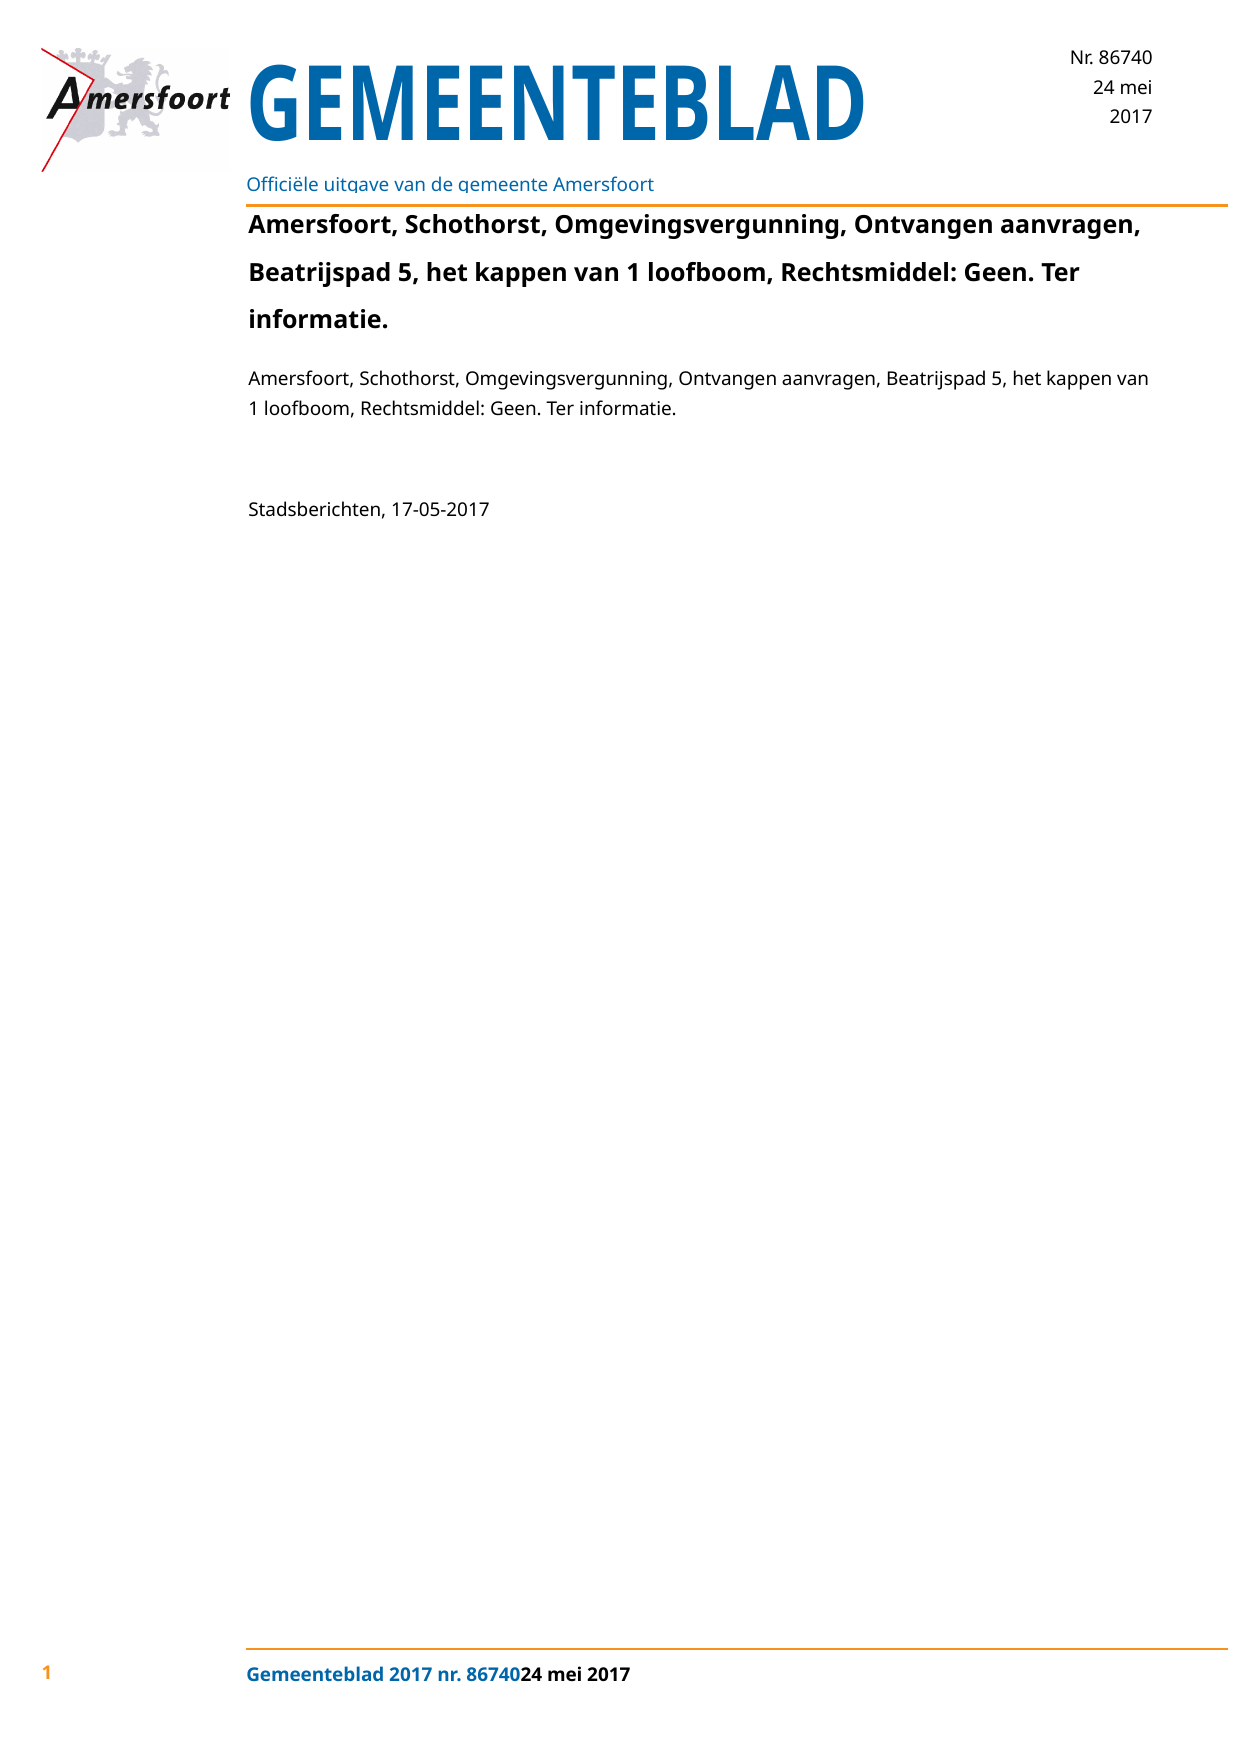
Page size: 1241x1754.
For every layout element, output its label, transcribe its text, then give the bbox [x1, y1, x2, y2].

text Amersfoort, Schothorst, Omgevingsvergunning, Ontvangen aanvragen, Beatrijspad 5, het kappen van 1 loofboom, Rechtsmiddel: Geen. Ter informatie. [248, 207, 1152, 336]
text Amersfoort, Schothorst, Omgevingsvergunning, Ontvangen aanvragen, Beatrijspad 5, het kappen van 1 loofboom, Rechtsmiddel: Geen. Ter informatie. [248, 366, 1152, 421]
text Stadsberichten, 17-05-2017 [248, 496, 1152, 522]
picture [41, 47, 231, 172]
